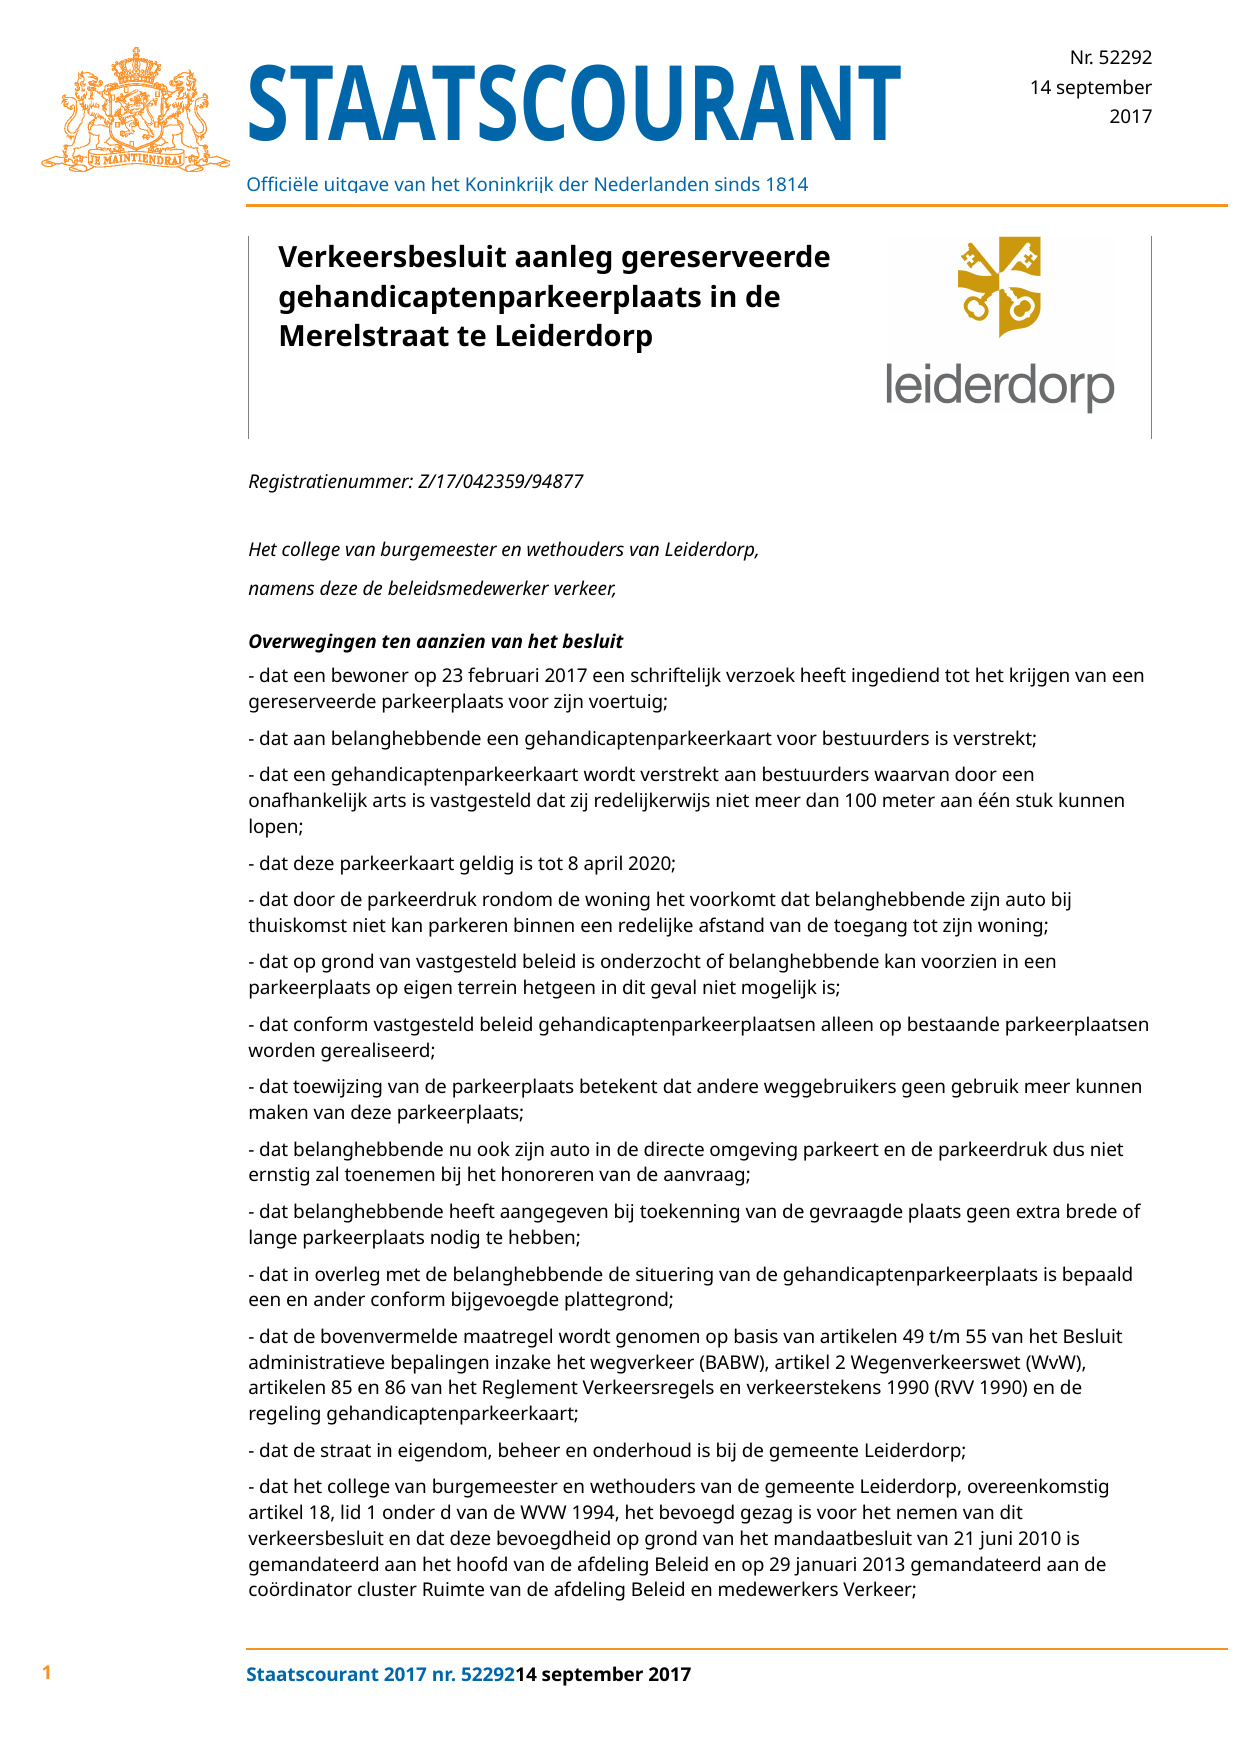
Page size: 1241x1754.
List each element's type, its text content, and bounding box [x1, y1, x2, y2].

text - dat door de parkeerdruk rondom de woning het voorkomt dat belanghebbende zijn auto bij thuiskomst niet kan parkeren binnen een redelijke afstand van de toegang tot zijn woning; [248, 886, 1152, 938]
text Het college van burgemeester en wethouders van Leiderdorp, [248, 536, 1152, 562]
text - dat de bovenvermelde maatregel wordt genomen op basis van artikelen 49 t/m 55 van het Besluit administratieve bepalingen inzake het wegverkeer (BABW), artikel 2 Wegenverkeerswet (WvW), artikelen 85 en 86 van het Reglement Verkeersregels en verkeerstekens 1990 (RVV 1990) en de regeling gehandicaptenparkeerkaart; [248, 1323, 1152, 1426]
text - dat belanghebbende heeft aangegeven bij toekenning van de gevraagde plaats geen extra brede of lange parkeerplaats nodig te hebben; [248, 1198, 1152, 1250]
table_header [850, 414, 1151, 439]
picture [41, 47, 231, 172]
text - dat op grond van vastgesteld beleid is onderzocht of belanghebbende kan voorzien in een parkeerplaats op eigen terrein hetgeen in dit geval niet mogelijk is; [248, 949, 1152, 1000]
text - dat een bewoner op 23 februari 2017 een schriftelijk verzoek heeft ingediend tot het krijgen van een gereserveerde parkeerplaats voor zijn voertuig; [248, 662, 1152, 714]
text - dat toewijzing van de parkeerplaats betekent dat andere weggebruikers geen gebruik meer kunnen maken van deze parkeerplaats; [248, 1073, 1152, 1125]
text - dat in overleg met de belanghebbende de situering van de gehandicaptenparkeerplaats is bepaald een en ander conform bijgevoegde plattegrond; [248, 1261, 1152, 1312]
text - dat conform vastgesteld beleid gehandicaptenparkeerplaatsen alleen op bestaande parkeerplaatsen worden gerealiseerd; [248, 1011, 1152, 1063]
text - dat aan belanghebbende een gehandicaptenparkeerkaart voor bestuurders is verstrekt; [248, 725, 1152, 751]
text - dat een gehandicaptenparkeerkaart wordt verstrekt aan bestuurders waarvan door een onafhankelijk arts is vastgesteld dat zij redelijkerwijs niet meer dan 100 meter aan één stuk kunnen lopen; [248, 762, 1152, 839]
text Registratienummer: Z/17/042359/94877 [248, 469, 1152, 494]
text namens deze de beleidsmedewerker verkeer, [248, 576, 1152, 601]
text - dat het college van burgemeester en wethouders van de gemeente Leiderdorp, overeenkomstig artikel 18, lid 1 onder d van de WVW 1994, het bevoegd gezag is voor het nemen van dit verkeersbesluit en dat deze bevoegdheid op grond van het mandaatbesluit van 21 juni 2010 is gemandateerd aan het hoofd van de afdeling Beleid en op 29 januari 2013 gemandateerd aan de coördinator cluster Ruimte van de afdeling Beleid en medewerkers Verkeer; [248, 1474, 1152, 1602]
picture [886, 236, 1115, 414]
text - dat deze parkeerkaart geldig is tot 8 april 2020; [248, 850, 1152, 875]
table_header [1115, 236, 1151, 413]
table_header Verkeersbesluit aanleg gereserveerde gehandicaptenparkeerplaats in de Merelstraat te Leiderdorp [249, 236, 850, 439]
text - dat belanghebbende nu ook zijn auto in de directe omgeving parkeert en de parkeerdruk dus niet ernstig zal toenemen bij het honoreren van de aanvraag; [248, 1136, 1152, 1187]
table_header [850, 236, 886, 413]
text Overwegingen ten aanzien van het besluit [248, 628, 1152, 654]
text - dat de straat in eigendom, beheer en onderhoud is bij de gemeente Leiderdorp; [248, 1437, 1152, 1463]
